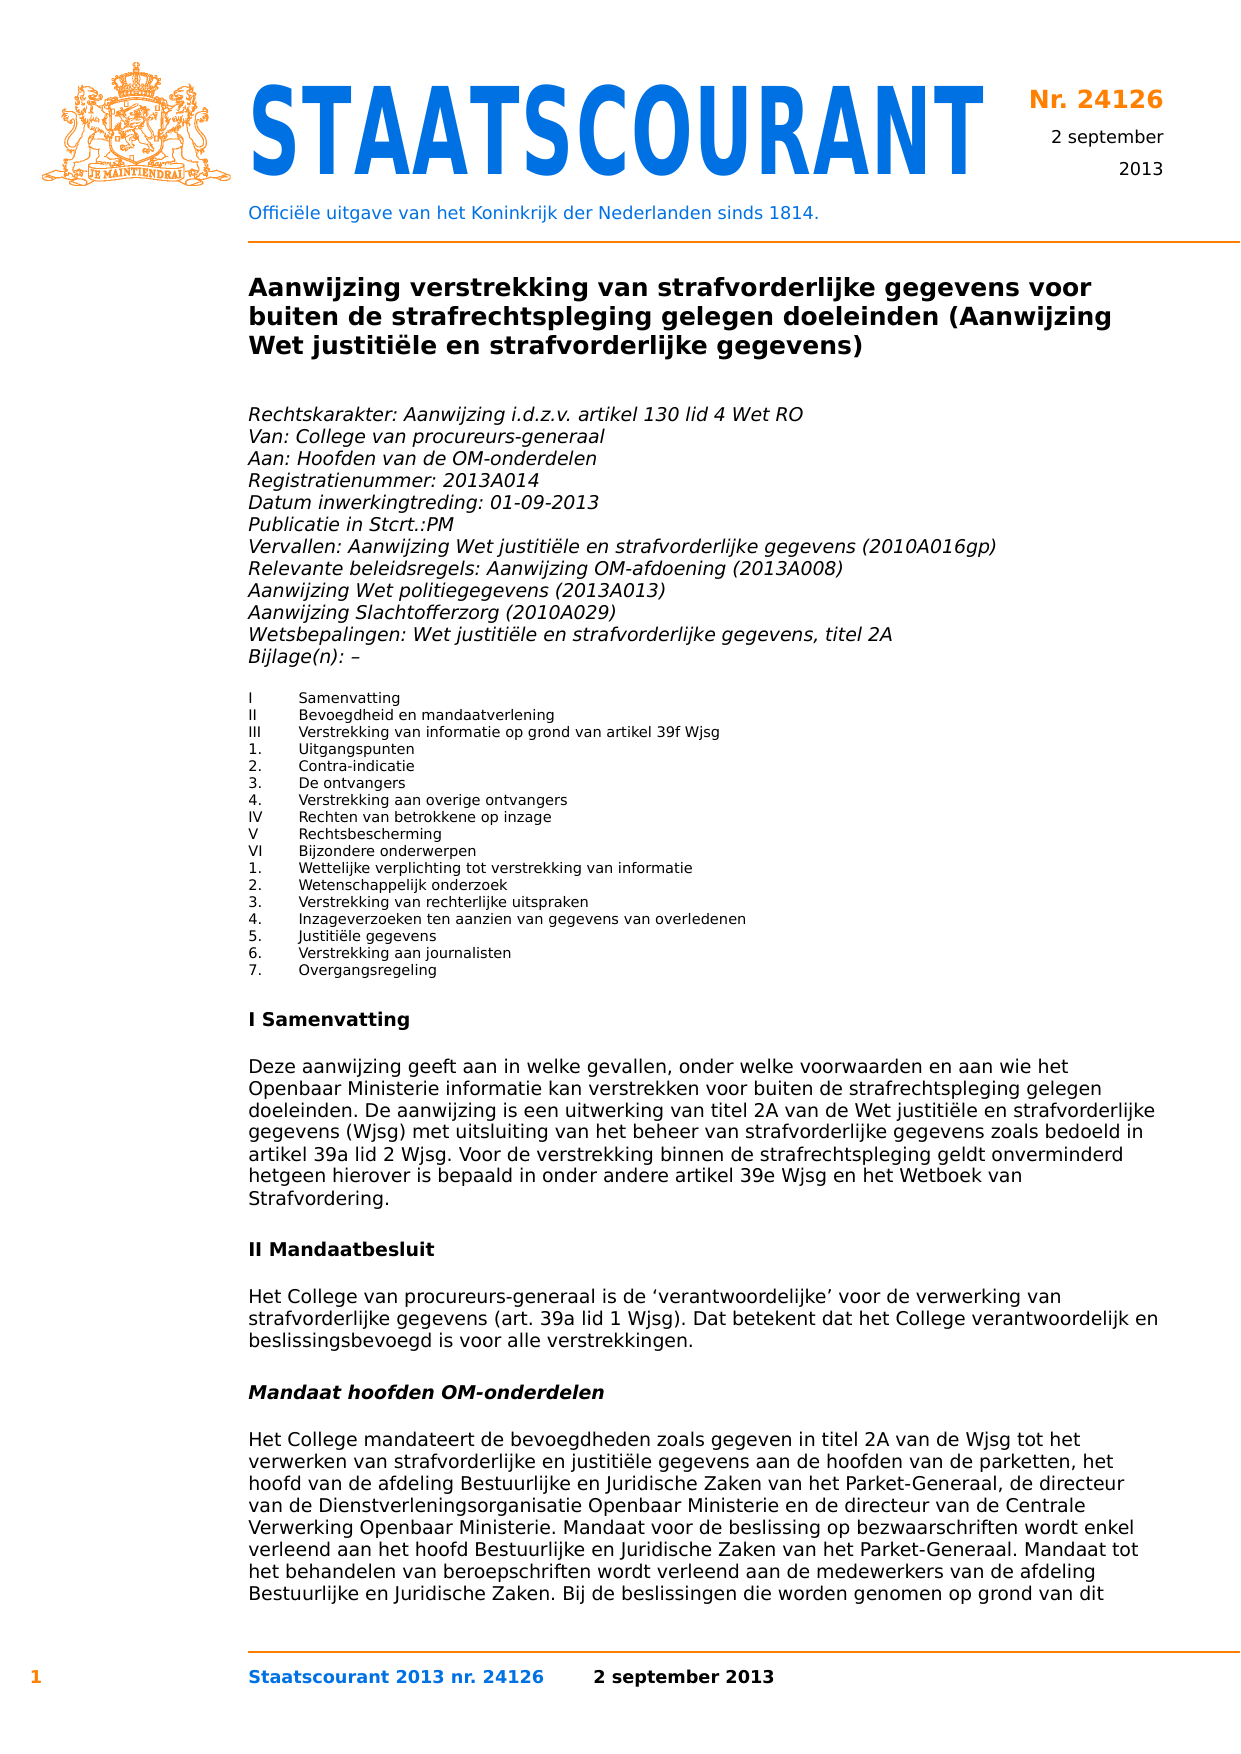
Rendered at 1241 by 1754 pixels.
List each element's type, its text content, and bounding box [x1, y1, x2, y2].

table_cell 2013 [998, 153, 1240, 203]
subtitle II Mandaatbesluit [248, 1239, 1163, 1261]
text Wetsbepalingen: Wet justitiële en strafvorderlijke gegevens, titel 2A [248, 624, 1163, 646]
table_cell Verstrekking aan overige ontvangers [293, 792, 1163, 809]
table_header STAATSCOURANT [248, 62, 998, 203]
table_cell Officiële uitgave van het Koninkrijk der Nederlanden sinds 1814. [248, 203, 1240, 241]
text Bijlage(n): – [248, 646, 1163, 668]
text Datum inwerkingtreding: 01-09-2013 [248, 492, 1163, 514]
table_cell 6. [248, 945, 292, 962]
table_cell 2. [248, 877, 292, 894]
table_header Samenvatting [293, 690, 1163, 707]
text Rechtskarakter: Aanwijzing i.d.z.v. artikel 130 lid 4 Wet RO [248, 404, 1163, 426]
table_cell 1. [248, 860, 292, 877]
table_cell V [248, 826, 292, 843]
table_cell 5. [248, 928, 292, 944]
table_cell III [248, 724, 292, 741]
table_cell VI [248, 843, 292, 860]
subtitle Mandaat hoofden OM-onderdelen [248, 1382, 1163, 1404]
table_cell Bijzondere onderwerpen [293, 843, 1163, 860]
table_cell Uitgangspunten [293, 741, 1163, 758]
table_cell De ontvangers [293, 775, 1163, 792]
table_cell 2. [248, 758, 292, 775]
table_cell Inzageverzoeken ten aanzien van gegevens van overledenen [293, 911, 1163, 928]
table_cell 2 september [998, 121, 1240, 153]
table_header [25, 62, 248, 241]
table_cell II [248, 707, 292, 724]
text Aanwijzing Slachtofferzorg (2010A029) [248, 602, 1163, 624]
text Van: College van procureurs-generaal [248, 426, 1163, 448]
text Publicatie in Stcrt.:PM [248, 514, 1163, 536]
table_cell Justitiële gegevens [293, 928, 1163, 944]
table_cell Overgangsregeling [293, 962, 1163, 978]
table_cell 1. [248, 741, 292, 758]
table_cell 3. [248, 894, 292, 911]
table_cell IV [248, 809, 292, 826]
text Vervallen: Aanwijzing Wet justitiële en strafvorderlijke gegevens (2010A016gp) [248, 536, 1163, 558]
text Het College mandateert de bevoegdheden zoals gegeven in titel 2A van de Wjsg tot het verwerken van strafvorderlijke en justitiële gegevens aan de hoofden van de parketten, het hoofd van de afdeling Bestuurlijke en Juridische Zaken van het Parket-Generaal, de directeur van de Dienstverleningsorganisatie Openbaar Ministerie en de directeur van de Centrale Verwerking Openbaar Ministerie. Mandaat voor de beslissing op bezwaarschriften wordt enkel verleend aan het hoofd Bestuurlijke en Juridische Zaken van het Parket-Generaal. Mandaat tot het behandelen van beroepschriften wordt verleend aan de medewerkers van de afdeling Bestuurlijke en Juridische Zaken. Bij de beslissingen die worden genomen op grond van dit [248, 1429, 1163, 1605]
subtitle Aanwijzing verstrekking van strafvorderlijke gegevens voor buiten de strafrechtspleging gelegen doeleinden (Aanwijzing Wet justitiële en strafvorderlijke gegevens) [248, 273, 1163, 361]
table_cell Verstrekking van rechterlijke uitspraken [293, 894, 1163, 911]
text Relevante beleidsregels: Aanwijzing OM-afdoening (2013A008) [248, 558, 1163, 580]
table_cell 4. [248, 911, 292, 928]
table_header I [248, 690, 292, 707]
table_cell Rechten van betrokkene op inzage [293, 809, 1163, 826]
text Het College van procureurs-generaal is de ‘verantwoordelijke’ voor de verwerking van strafvorderlijke gegevens (art. 39a lid 1 Wjsg). Dat betekent dat het College verantwoordelijk en beslissingsbevoegd is voor alle verstrekkingen. [248, 1286, 1163, 1352]
table_cell Verstrekking aan journalisten [293, 945, 1163, 962]
text Registratienummer: 2013A014 [248, 470, 1163, 492]
table_cell Wetenschappelijk onderzoek [293, 877, 1163, 894]
table_cell Rechtsbescherming [293, 826, 1163, 843]
table_header Nr. 24126 [998, 62, 1240, 121]
picture [41, 62, 231, 186]
table_cell 3. [248, 775, 292, 792]
table_cell Verstrekking van informatie op grond van artikel 39f Wjsg [293, 724, 1163, 741]
text Aanwijzing Wet politiegegevens (2013A013) [248, 580, 1163, 602]
table_cell 4. [248, 792, 292, 809]
text Deze aanwijzing geeft aan in welke gevallen, onder welke voorwaarden en aan wie het Openbaar Ministerie informatie kan verstrekken voor buiten de strafrechtspleging gelegen doeleinden. De aanwijzing is een uitwerking van titel 2A van de Wet justitiële en strafvorderlijke gegevens (Wjsg) met uitsluiting van het beheer van strafvorderlijke gegevens zoals bedoeld in artikel 39a lid 2 Wjsg. Voor de verstrekking binnen de strafrechtspleging geldt onverminderd hetgeen hierover is bepaald in onder andere artikel 39e Wjsg en het Wetboek van Strafvordering. [248, 1056, 1163, 1209]
table_cell 7. [248, 962, 292, 978]
table_cell Wettelijke verplichting tot verstrekking van informatie [293, 860, 1163, 877]
table_cell Bevoegdheid en mandaatverlening [293, 707, 1163, 724]
table_cell Contra-indicatie [293, 758, 1163, 775]
text Aan: Hoofden van de OM-onderdelen [248, 448, 1163, 470]
subtitle I Samenvatting [248, 1008, 1163, 1031]
